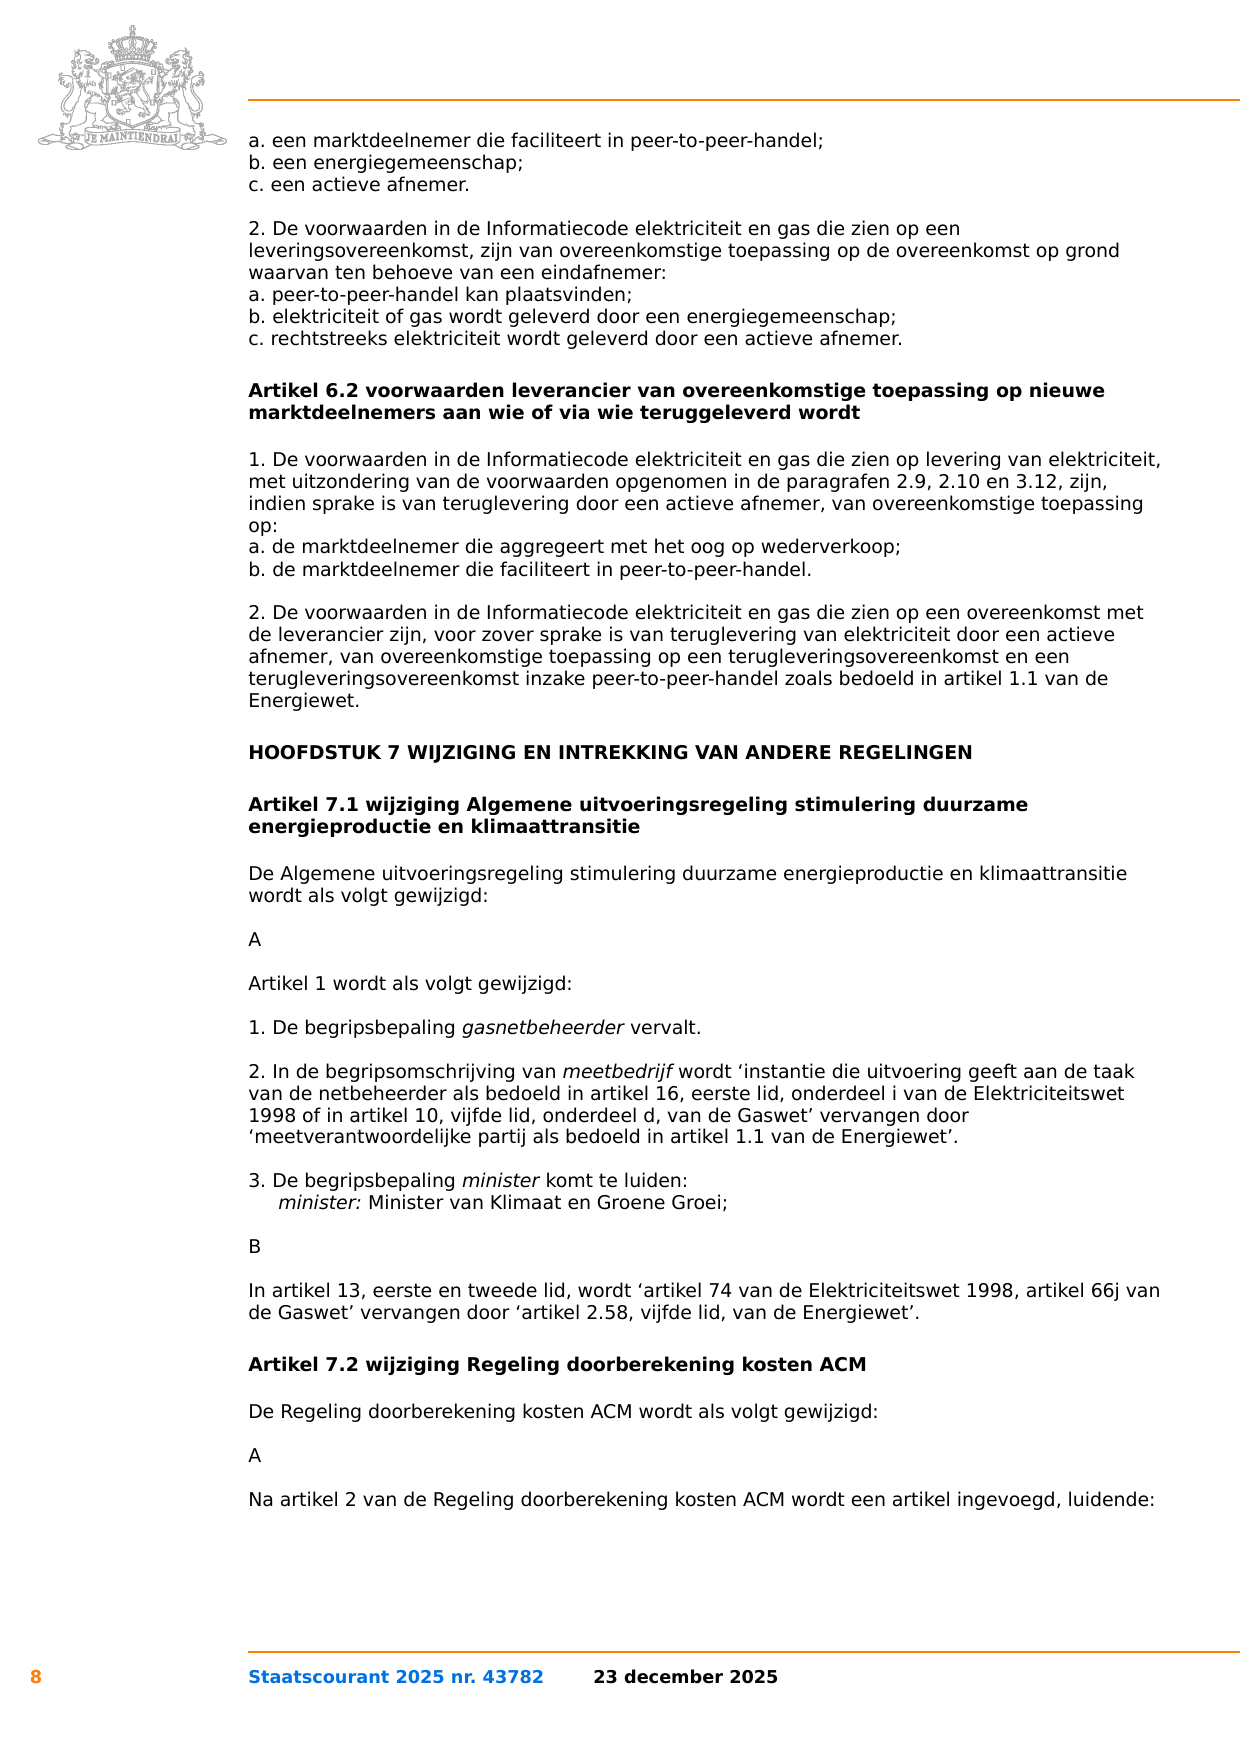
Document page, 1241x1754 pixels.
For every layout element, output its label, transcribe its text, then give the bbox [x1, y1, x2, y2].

text 2. De voorwaarden in de Informatiecode elektriciteit en gas die zien op een leveringsovereenkomst, zijn van overeenkomstige toepassing op de overeenkomst op grond waarvan ten behoeve van een eindafnemer: [248, 218, 1163, 284]
text 1. De voorwaarden in de Informatiecode elektriciteit en gas die zien op levering van elektriciteit, met uitzondering van de voorwaarden opgenomen in de paragrafen 2.9, 2.10 en 3.12, zijn, indien sprake is van teruglevering door een actieve afnemer, van overeenkomstige toepassing op: [248, 448, 1163, 536]
text b. elektriciteit of gas wordt geleverd door een energiegemeenschap; [248, 306, 1163, 328]
text A [248, 929, 1163, 951]
text a. peer-to-peer-handel kan plaatsvinden; [248, 284, 1163, 306]
text B [248, 1236, 1163, 1258]
text In artikel 13, eerste en tweede lid, wordt ‘artikel 74 van de Elektriciteitswet 1998, artikel 66j van de Gaswet’ vervangen door ‘artikel 2.58, vijfde lid, van de Energiewet’. [248, 1280, 1163, 1324]
text 2. In de begripsomschrijving van meetbedrijf wordt ‘instantie die uitvoering geeft aan de taak van de netbeheerder als bedoeld in artikel 16, eerste lid, onderdeel i van de Elektriciteitswet 1998 of in artikel 10, vijfde lid, onderdeel d, van de Gaswet’ vervangen door ‘meetverantwoordelijke partij als bedoeld in artikel 1.1 van de Energiewet’. [248, 1061, 1163, 1148]
text 3. De begripsbepaling minister komt te luiden: [248, 1170, 1163, 1192]
text Na artikel 2 van de Regeling doorberekening kosten ACM wordt een artikel ingevoegd, luidende: [248, 1489, 1163, 1511]
text c. rechtstreeks elektriciteit wordt geleverd door een actieve afnemer. [248, 328, 1163, 349]
text De Regeling doorberekening kosten ACM wordt als volgt gewijzigd: [248, 1401, 1163, 1423]
text b. een energiegemeenschap; [248, 152, 1163, 174]
subtitle Artikel 6.2 voorwaarden leverancier van overeenkomstige toepassing op nieuwe marktdeelnemers aan wie of via wie teruggeleverd wordt [248, 379, 1163, 423]
text A [248, 1445, 1163, 1467]
text Artikel 1 wordt als volgt gewijzigd: [248, 973, 1163, 995]
text minister: Minister van Klimaat en Groene Groei; [278, 1192, 1163, 1214]
text b. de marktdeelnemer die faciliteert in peer-to-peer-handel. [248, 558, 1163, 580]
text a. een marktdeelnemer die faciliteert in peer-to-peer-handel; [248, 130, 1163, 152]
subtitle Artikel 7.2 wijziging Regeling doorberekening kosten ACM [248, 1354, 1163, 1376]
subtitle Artikel 7.1 wijziging Algemene uitvoeringsregeling stimulering duurzame energieproductie en klimaattransitie [248, 794, 1163, 838]
subtitle HOOFDSTUK 7 WIJZIGING EN INTREKKING VAN ANDERE REGELINGEN [248, 742, 1163, 764]
picture [38, 25, 227, 150]
text a. de marktdeelnemer die aggregeert met het oog op wederverkoop; [248, 536, 1163, 558]
text c. een actieve afnemer. [248, 174, 1163, 196]
text De Algemene uitvoeringsregeling stimulering duurzame energieproductie en klimaattransitie wordt als volgt gewijzigd: [248, 863, 1163, 907]
text 1. De begripsbepaling gasnetbeheerder vervalt. [248, 1017, 1163, 1039]
text 2. De voorwaarden in de Informatiecode elektriciteit en gas die zien op een overeenkomst met de leverancier zijn, voor zover sprake is van teruglevering van elektriciteit door een actieve afnemer, van overeenkomstige toepassing op een terugleveringsovereenkomst en een terugleveringsovereenkomst inzake peer-to-peer-handel zoals bedoeld in artikel 1.1 van de Energiewet. [248, 602, 1163, 712]
